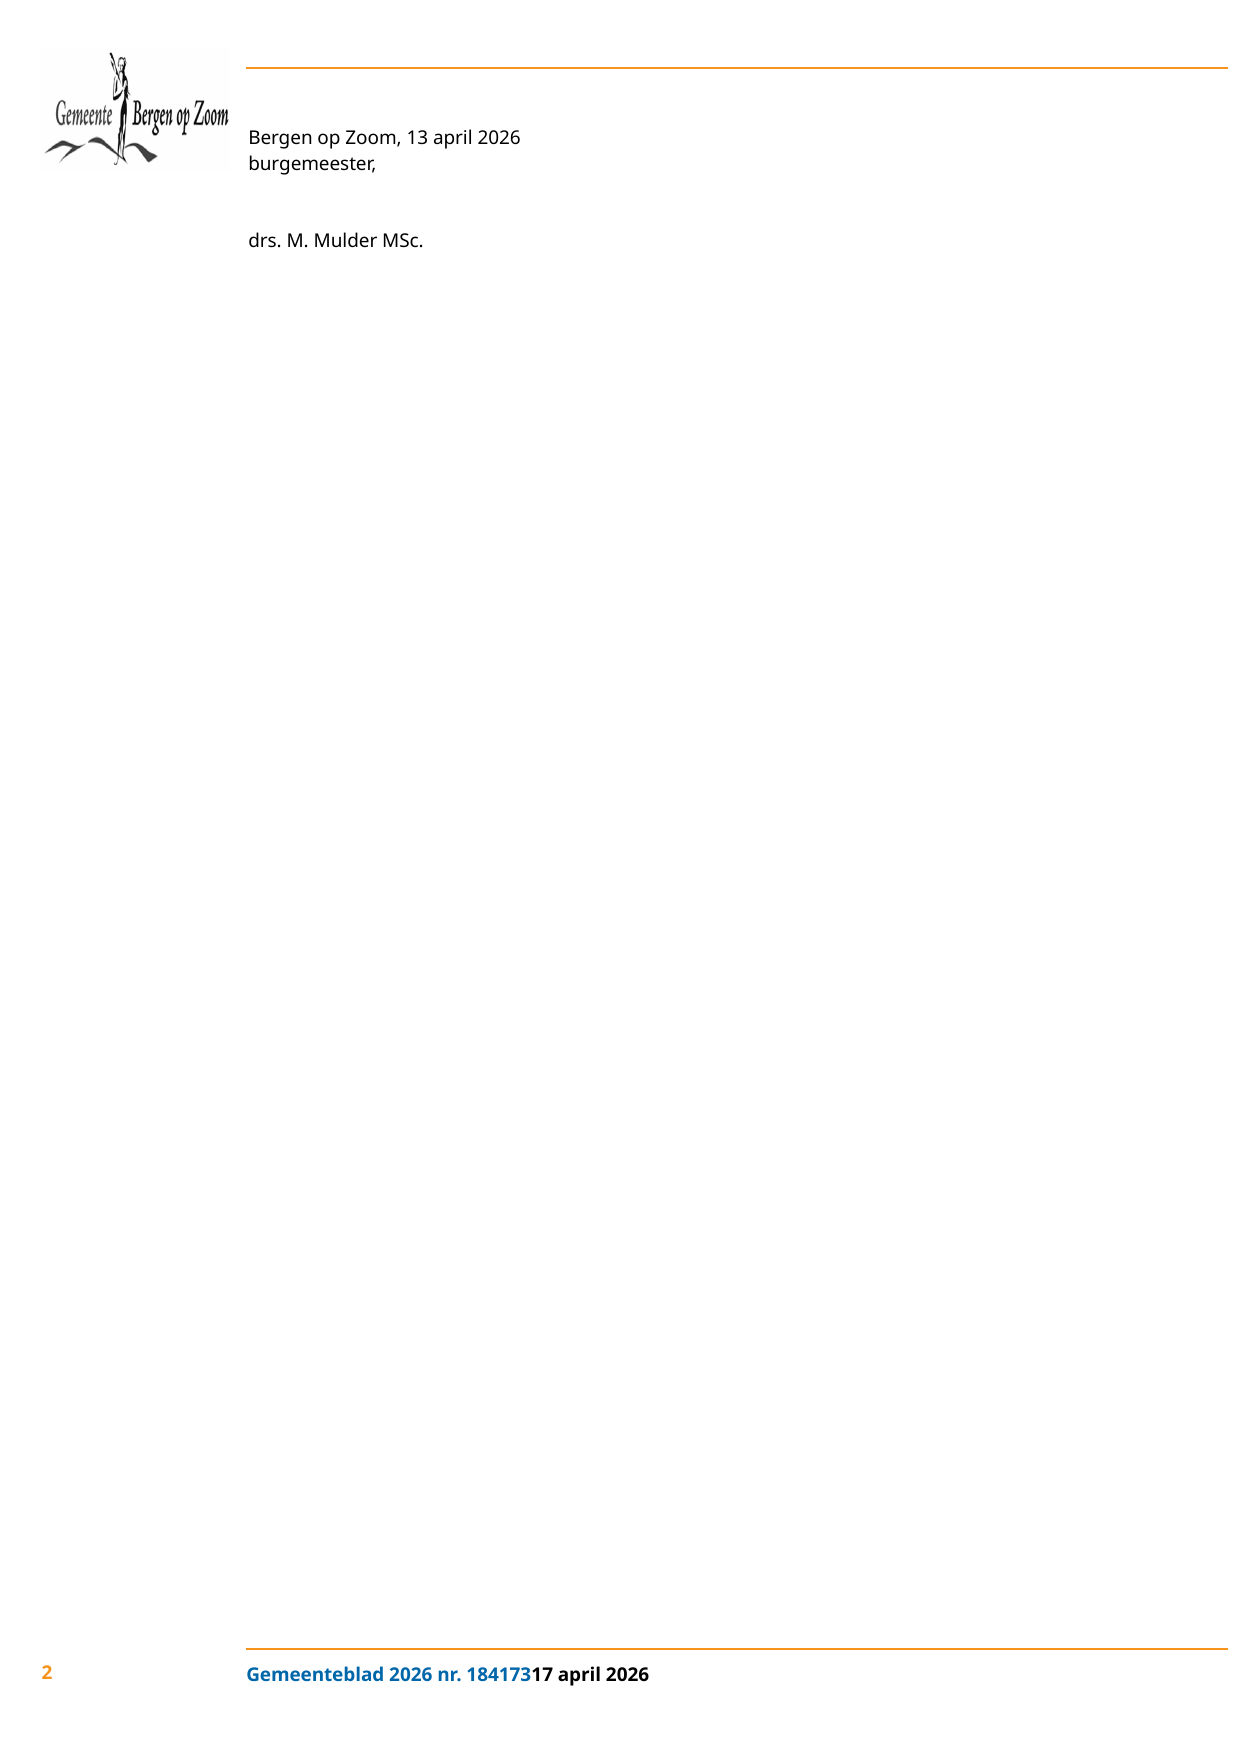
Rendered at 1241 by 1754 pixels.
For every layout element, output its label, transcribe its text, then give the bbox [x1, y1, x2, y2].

picture [41, 47, 231, 172]
text burgemeester, [248, 150, 1152, 176]
text drs. M. Mulder MSc. [248, 227, 1152, 253]
text Bergen op Zoom, 13 april 2026 [248, 124, 1152, 150]
